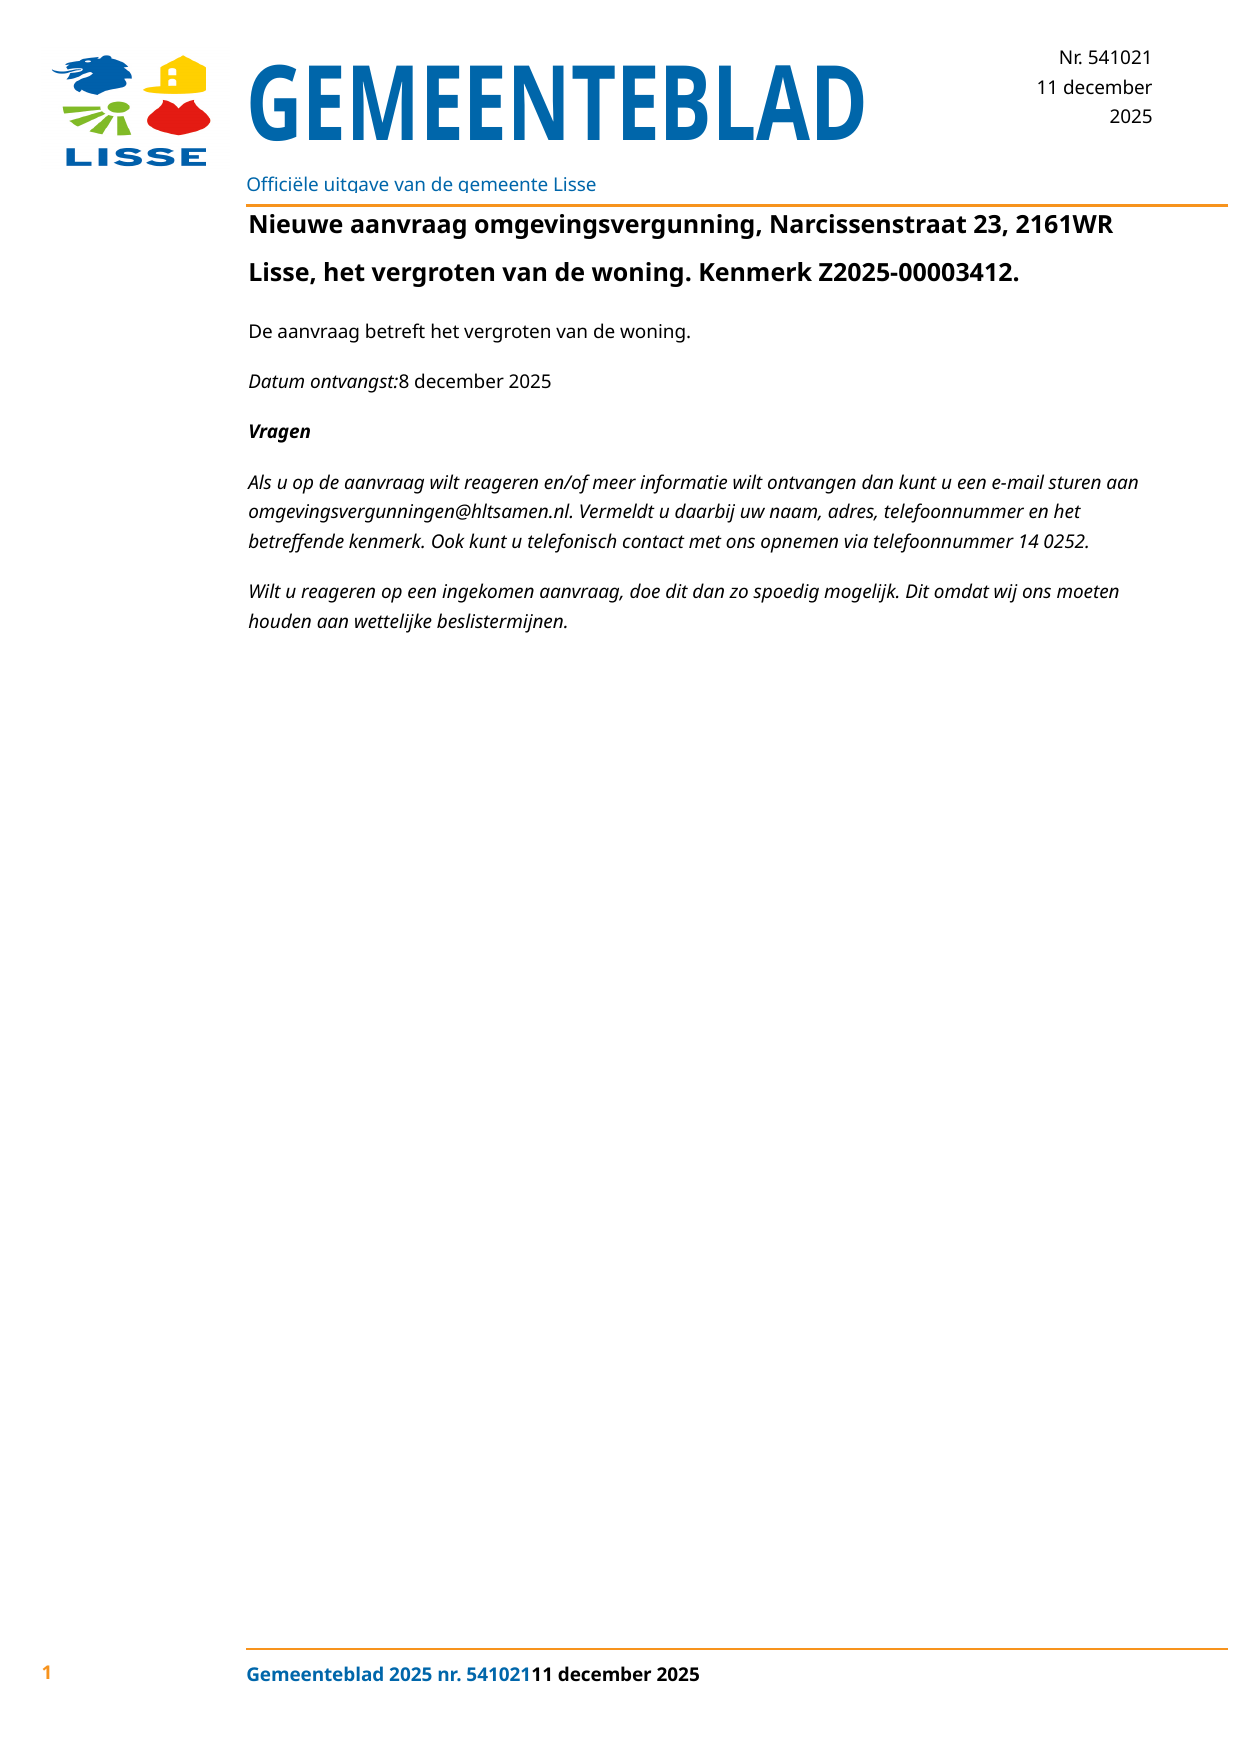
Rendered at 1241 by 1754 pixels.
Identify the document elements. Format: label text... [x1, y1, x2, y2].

text Als u op de aanvraag wilt reageren en/of meer informatie wilt ontvangen dan kunt u een e-mail sturen aan omgevingsvergunningen@hltsamen.nl. Vermeldt u daarbij uw naam, adres, telefoonnummer en het betreffende kenmerk. Ook kunt u telefonisch contact met ons opnemen via telefoonnummer 14 0252. [248, 469, 1152, 554]
text Vragen [248, 419, 1152, 444]
text De aanvraag betreft het vergroten van de woning. [248, 318, 1152, 344]
picture [41, 47, 231, 172]
text Wilt u reageren op een ingekomen aanvraag, doe dit dan zo spoedig mogelijk. Dit omdat wij ons moeten houden aan wettelijke beslistermijnen. [248, 579, 1152, 634]
text Nieuwe aanvraag omgevingsvergunning, Narcissenstraat 23, 2161WR Lisse, het vergroten van de woning. Kenmerk Z2025-00003412. [248, 207, 1152, 288]
text Datum ontvangst:8 december 2025 [248, 368, 1152, 394]
